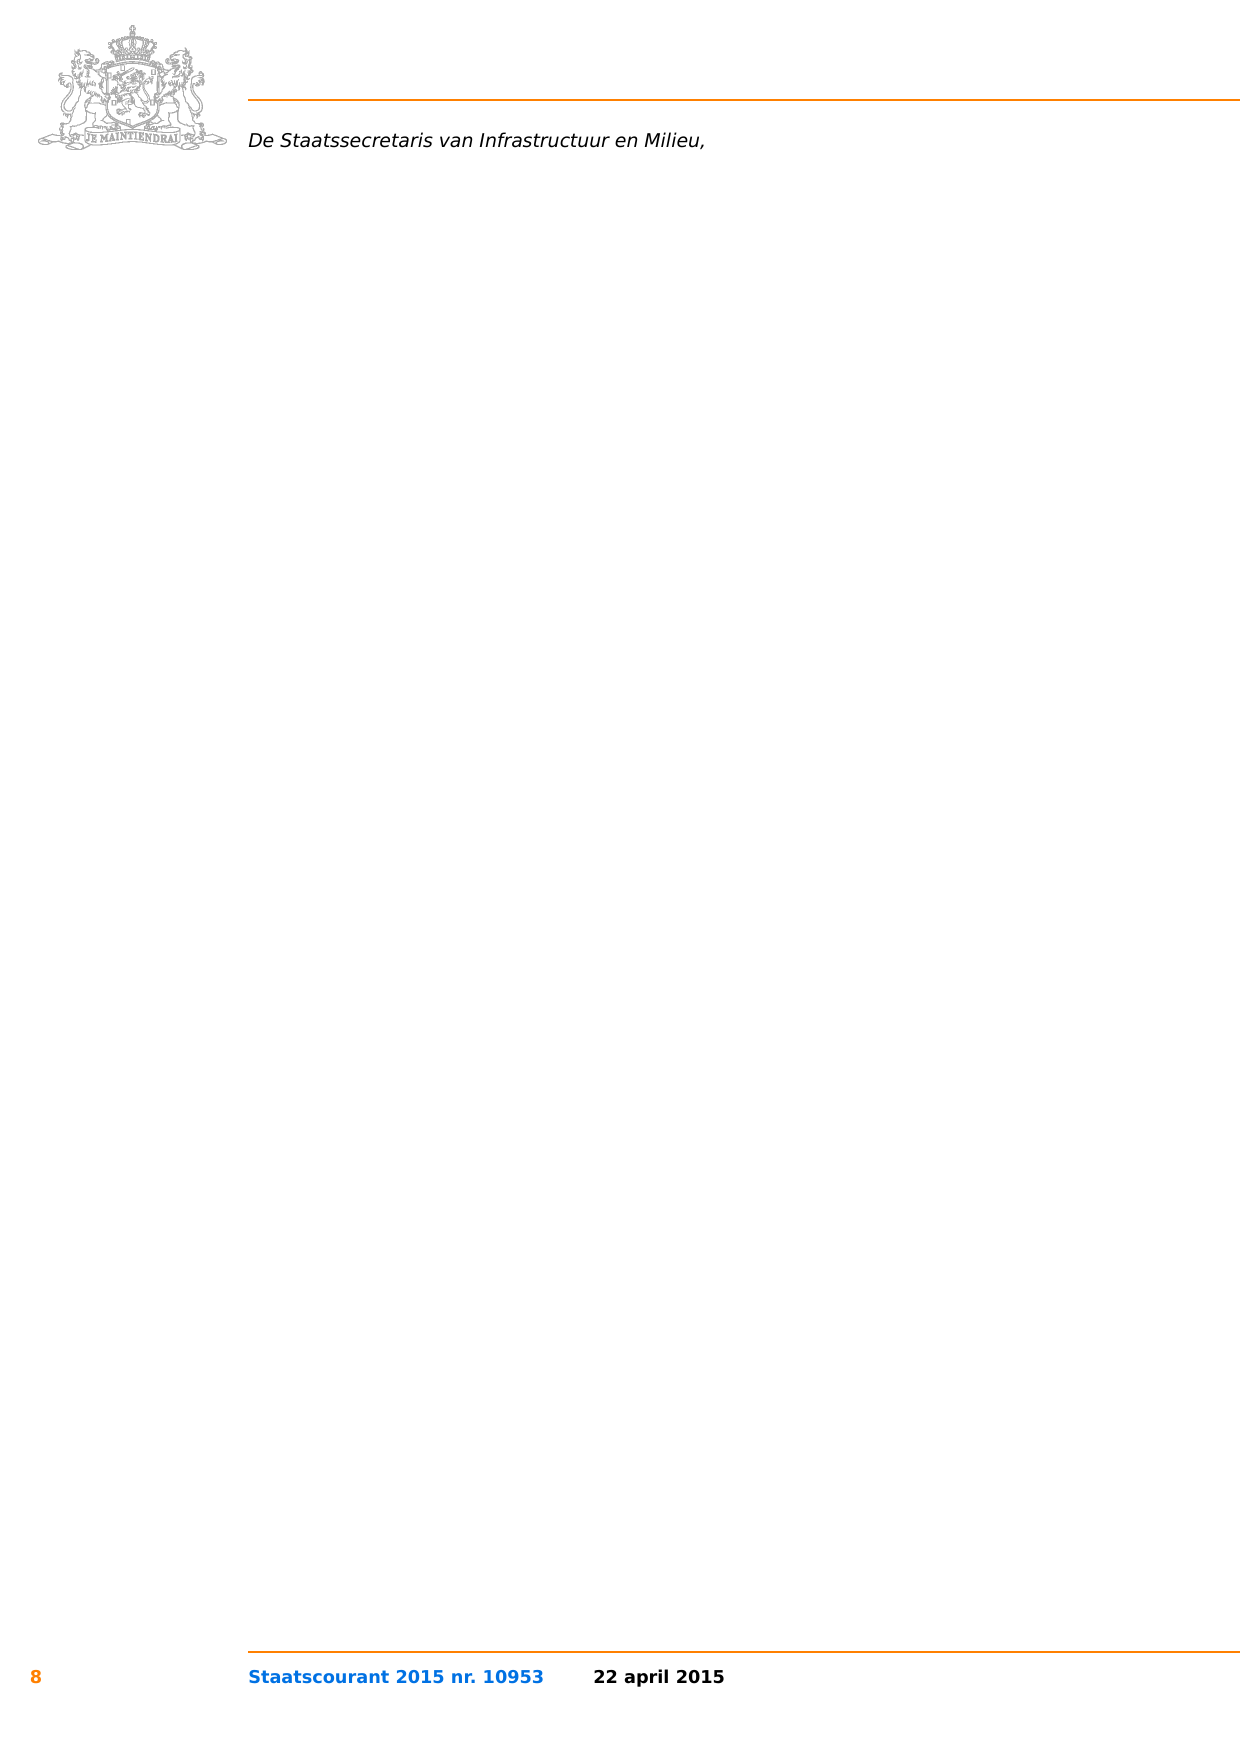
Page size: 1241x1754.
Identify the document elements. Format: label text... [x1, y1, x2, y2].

text De Staatssecretaris van Infrastructuur en Milieu, [248, 130, 1163, 152]
picture [38, 25, 227, 150]
